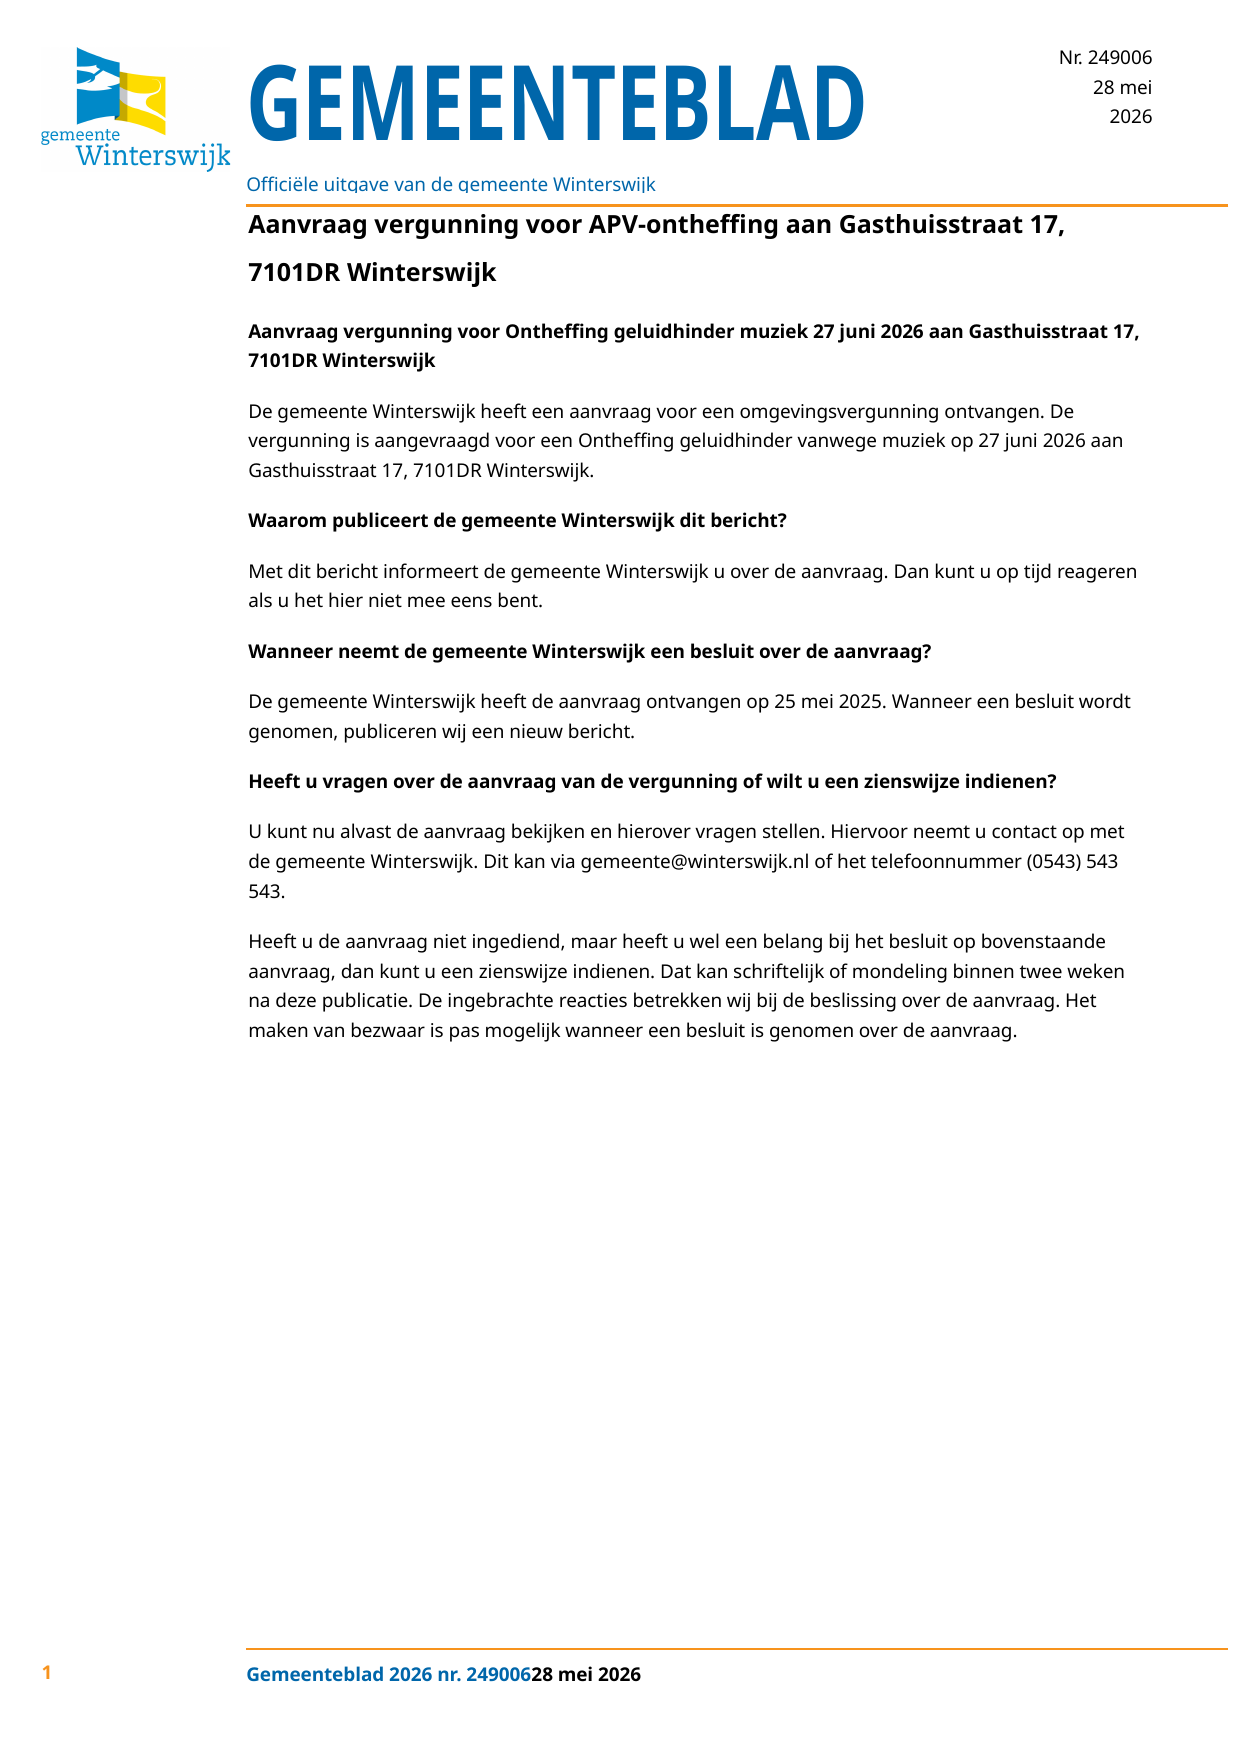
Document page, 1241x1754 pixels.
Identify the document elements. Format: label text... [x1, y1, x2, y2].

text De gemeente Winterswijk heeft een aanvraag voor een omgevingsvergunning ontvangen. De vergunning is aangevraagd voor een Ontheffing geluidhinder vanwege muziek op 27 juni 2026 aan Gasthuisstraat 17, 7101DR Winterswijk. [248, 398, 1152, 483]
picture [225, 153, 231, 162]
text Heeft u de aanvraag niet ingediend, maar heeft u wel een belang bij het besluit op bovenstaande aanvraag, dan kunt u een zienswijze indienen. Dat kan schriftelijk of mondeling binnen twee weken na deze publicatie. De ingebrachte reacties betrekken wij bij de beslissing over de aanvraag. Het maken van bezwaar is pas mogelijk wanneer een besluit is genomen over de aanvraag. [248, 928, 1152, 1043]
text Wanneer neemt de gemeente Winterswijk een besluit over de aanvraag? [248, 638, 1152, 664]
text Aanvraag vergunning voor APV-ontheffing aan Gasthuisstraat 17, 7101DR Winterswijk [248, 207, 1152, 288]
picture [41, 47, 231, 172]
text Met dit bericht informeert de gemeente Winterswijk u over de aanvraag. Dan kunt u op tijd reageren als u het hier niet mee eens bent. [248, 558, 1152, 613]
text Waarom publiceert de gemeente Winterswijk dit bericht? [248, 507, 1152, 533]
text Heeft u vragen over de aanvraag van de vergunning of wilt u een zienswijze indienen? [248, 768, 1152, 794]
text U kunt nu alvast de aanvraag bekijken en hierover vragen stellen. Hiervoor neemt u contact op met de gemeente Winterswijk. Dit kan via gemeente@winterswijk.nl of het telefoonnummer (0543) 543 543. [248, 819, 1152, 904]
text Aanvraag vergunning voor Ontheffing geluidhinder muziek 27 juni 2026 aan Gasthuisstraat 17, 7101DR Winterswijk [248, 318, 1152, 373]
text De gemeente Winterswijk heeft de aanvraag ontvangen op 25 mei 2025. Wanneer een besluit wordt genomen, publiceren wij een nieuw bericht. [248, 688, 1152, 744]
